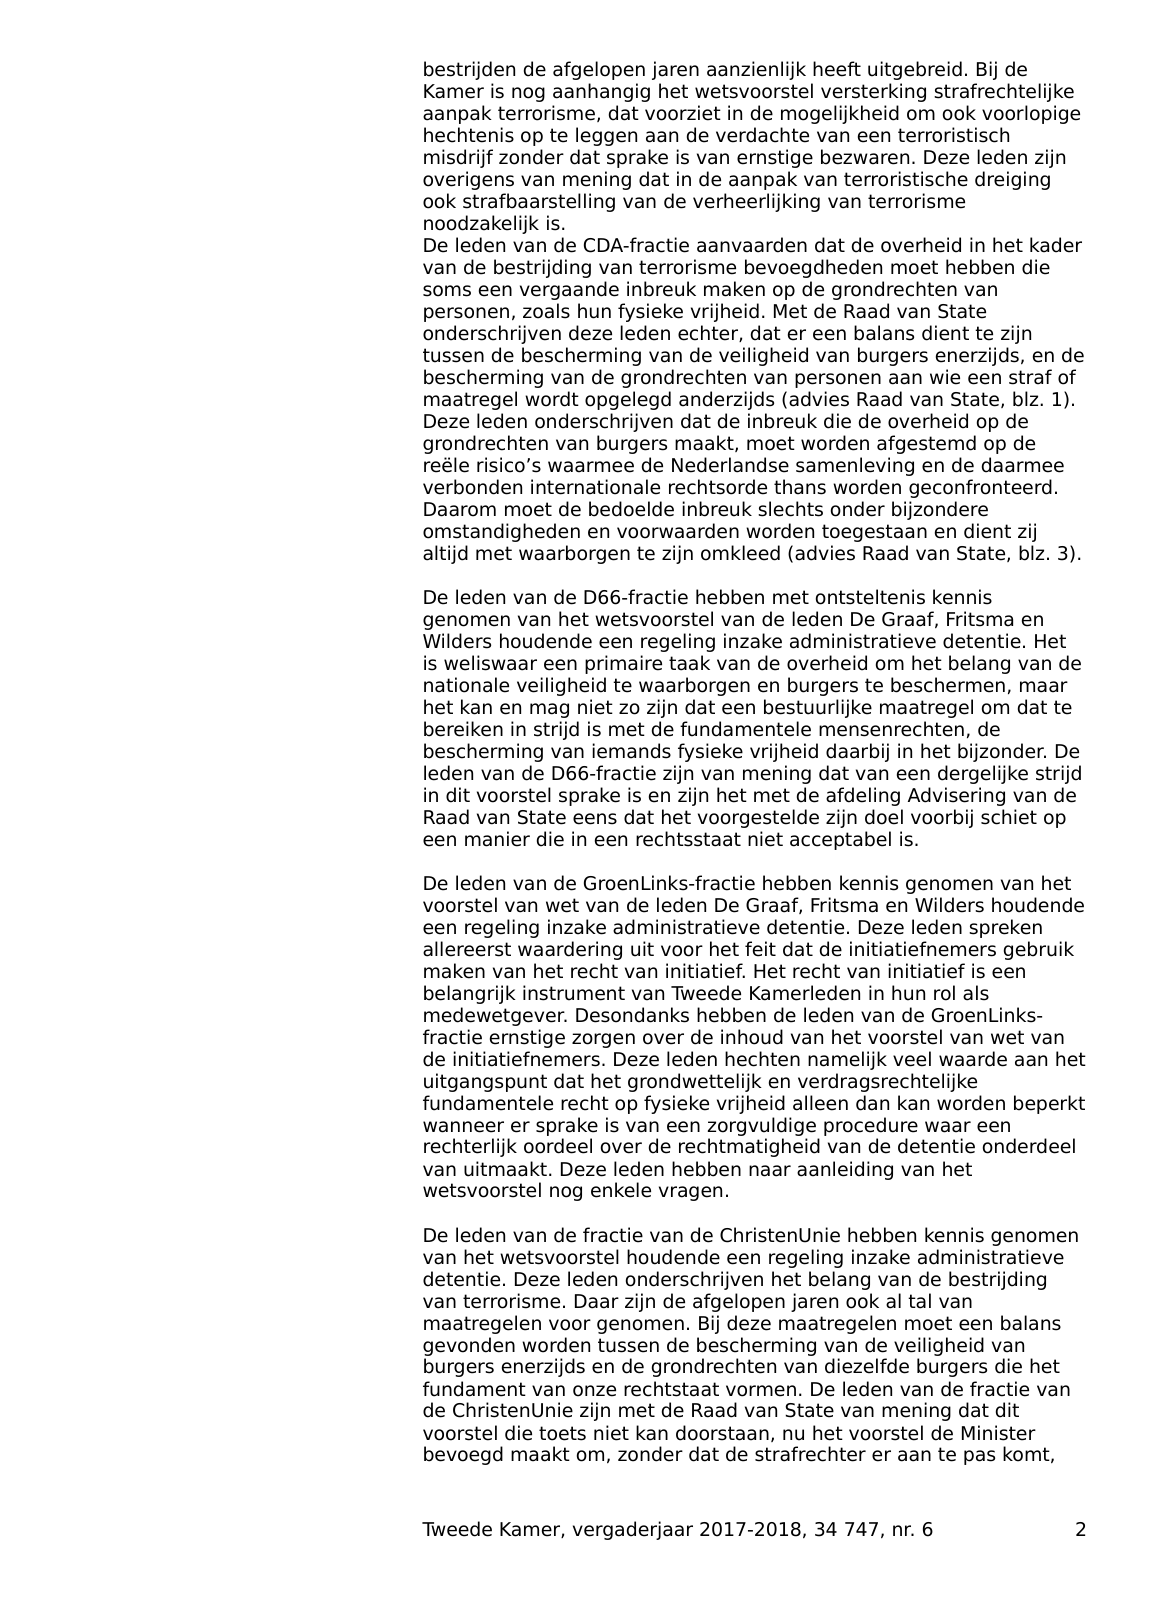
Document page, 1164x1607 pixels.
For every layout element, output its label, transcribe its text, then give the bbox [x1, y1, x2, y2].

text De leden van de D66-fractie hebben met ontsteltenis kennis genomen van het wetsvoorstel van de leden De Graaf, Fritsma en Wilders houdende een regeling inzake administratieve detentie. Het is weliswaar een primaire taak van de overheid om het belang van de nationale veiligheid te waarborgen en burgers te beschermen, maar het kan en mag niet zo zijn dat een bestuurlijke maatregel om dat te bereiken in strijd is met de fundamentele mensenrechten, de bescherming van iemands fysieke vrijheid daarbij in het bijzonder. De leden van de D66-fractie zijn van mening dat van een dergelijke strijd in dit voorstel sprake is en zijn het met de afdeling Advisering van de Raad van State eens dat het voorgestelde zijn doel voorbij schiet op een manier die in een rechtsstaat niet acceptabel is. [422, 587, 1087, 851]
text De leden van de fractie van de ChristenUnie hebben kennis genomen van het wetsvoorstel houdende een regeling inzake administratieve detentie. Deze leden onderschrijven het belang van de bestrijding van terrorisme. Daar zijn de afgelopen jaren ook al tal van maatregelen voor genomen. Bij deze maatregelen moet een balans gevonden worden tussen de bescherming van de veiligheid van burgers enerzijds en de grondrechten van diezelfde burgers die het fundament van onze rechtstaat vormen. De leden van de fractie van de ChristenUnie zijn met de Raad van State van mening dat dit voorstel die toets niet kan doorstaan, nu het voorstel de Minister bevoegd maakt om, zonder dat de strafrechter er aan te pas komt, [422, 1224, 1087, 1466]
text bestrijden de afgelopen jaren aanzienlijk heeft uitgebreid. Bij de Kamer is nog aanhangig het wetsvoorstel versterking strafrechtelijke aanpak terrorisme, dat voorziet in de mogelijkheid om ook voorlopige hechtenis op te leggen aan de verdachte van een terroristisch misdrijf zonder dat sprake is van ernstige bezwaren. Deze leden zijn overigens van mening dat in de aanpak van terroristische dreiging ook strafbaarstelling van de verheerlijking van terrorisme noodzakelijk is. [422, 59, 1087, 235]
text De leden van de CDA-fractie aanvaarden dat de overheid in het kader van de bestrijding van terrorisme bevoegdheden moet hebben die soms een vergaande inbreuk maken op de grondrechten van personen, zoals hun fysieke vrijheid. Met de Raad van State onderschrijven deze leden echter, dat er een balans dient te zijn tussen de bescherming van de veiligheid van burgers enerzijds, en de bescherming van de grondrechten van personen aan wie een straf of maatregel wordt opgelegd anderzijds (advies Raad van State, blz. 1). Deze leden onderschrijven dat de inbreuk die de overheid op de grondrechten van burgers maakt, moet worden afgestemd op de reële risico’s waarmee de Nederlandse samenleving en de daarmee verbonden internationale rechtsorde thans worden geconfronteerd. Daarom moet de bedoelde inbreuk slechts onder bijzondere omstandigheden en voorwaarden worden toegestaan en dient zij altijd met waarborgen te zijn omkleed (advies Raad van State, blz. 3). [422, 235, 1087, 564]
text De leden van de GroenLinks-fractie hebben kennis genomen van het voorstel van wet van de leden De Graaf, Fritsma en Wilders houdende een regeling inzake administratieve detentie. Deze leden spreken allereerst waardering uit voor het feit dat de initiatiefnemers gebruik maken van het recht van initiatief. Het recht van initiatief is een belangrijk instrument van Tweede Kamerleden in hun rol als medewetgever. Desondanks hebben de leden van de GroenLinks-fractie ernstige zorgen over de inhoud van het voorstel van wet van de initiatiefnemers. Deze leden hechten namelijk veel waarde aan het uitgangspunt dat het grondwettelijk en verdragsrechtelijke fundamentele recht op fysieke vrijheid alleen dan kan worden beperkt wanneer er sprake is van een zorgvuldige procedure waar een rechterlijk oordeel over de rechtmatigheid van de detentie onderdeel van uitmaakt. Deze leden hebben naar aanleiding van het wetsvoorstel nog enkele vragen. [422, 873, 1087, 1202]
